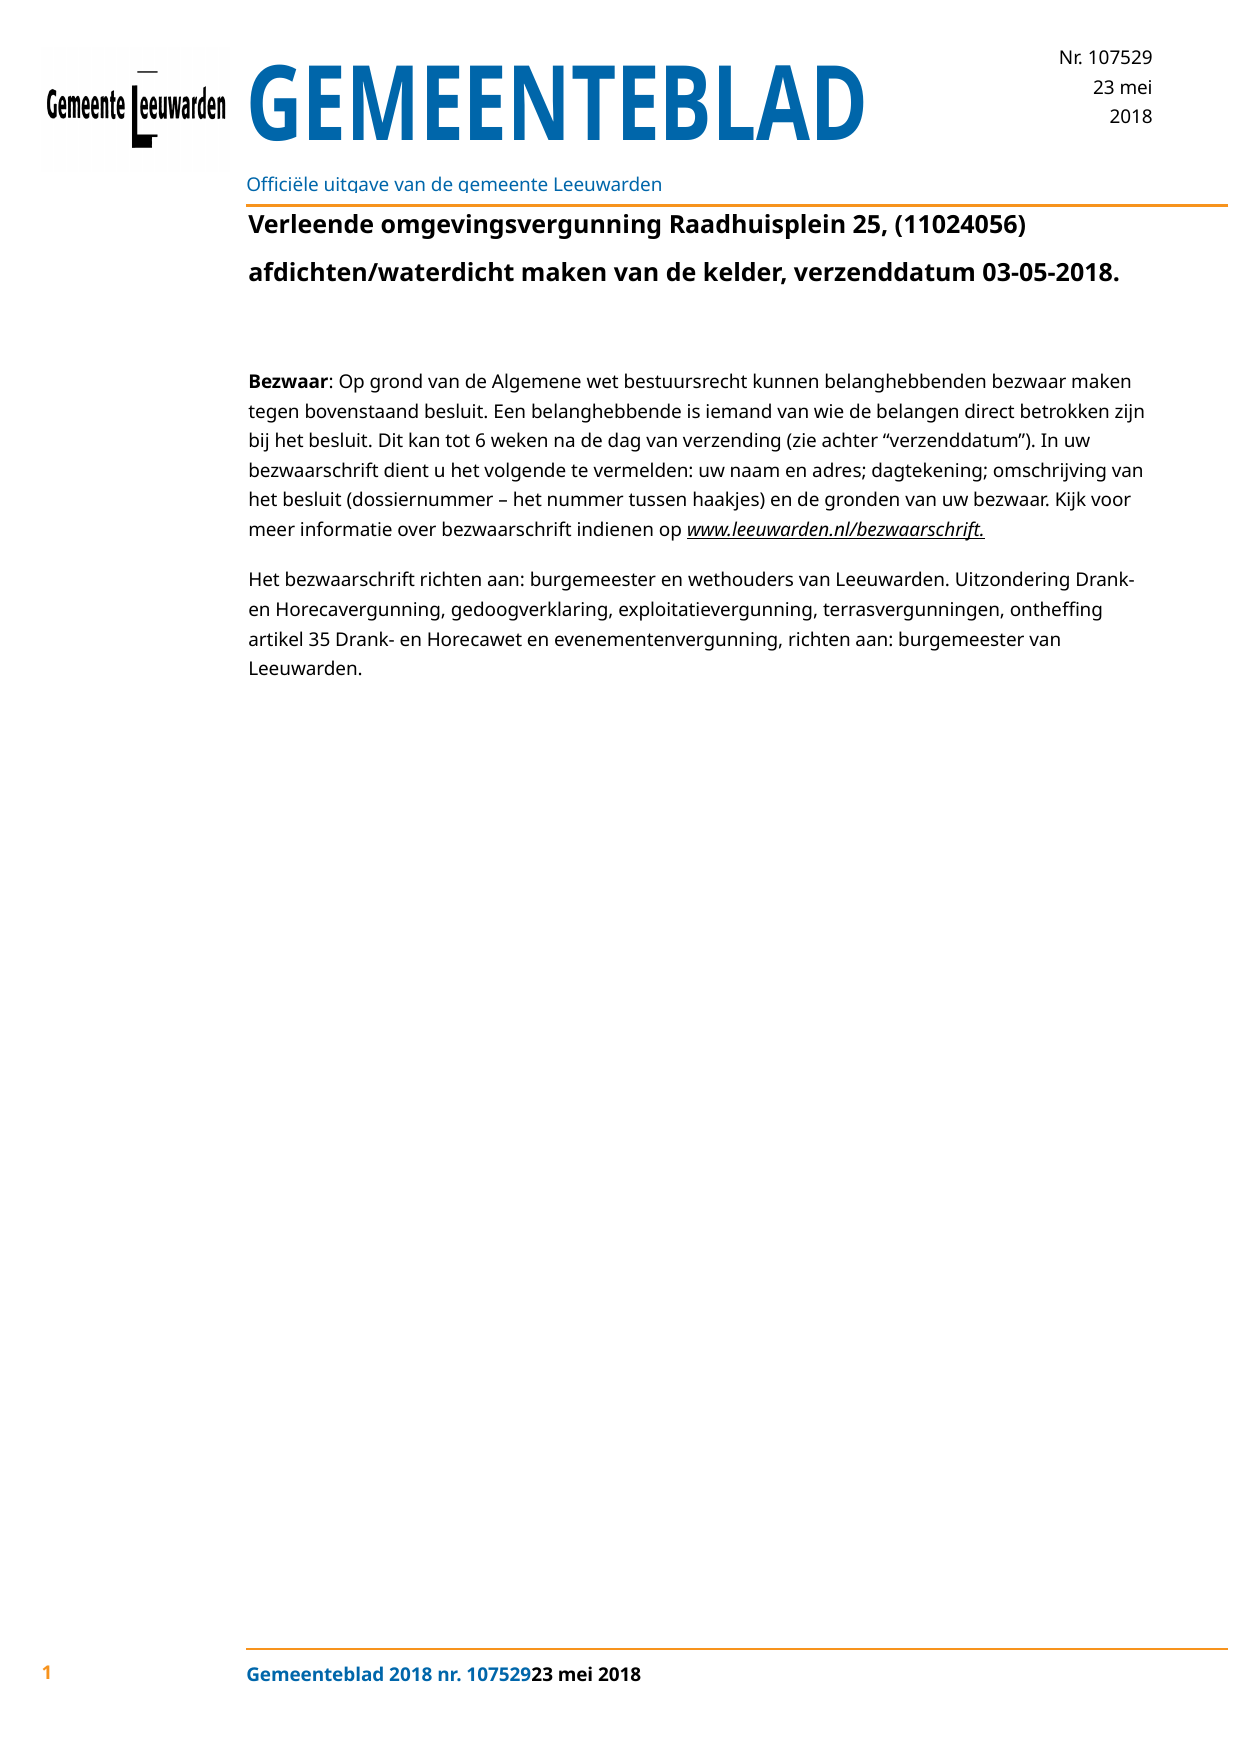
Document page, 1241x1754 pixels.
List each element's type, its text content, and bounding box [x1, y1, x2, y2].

text Bezwaar: Op grond van de Algemene wet bestuursrecht kunnen belanghebbenden bezwaar maken tegen bovenstaand besluit. Een belanghebbende is iemand van wie de belangen direct betrokken zijn bij het besluit. Dit kan tot 6 weken na de dag van verzending (zie achter “verzenddatum”). In uw bezwaarschrift dient u het volgende te vermelden: uw naam en adres; dagtekening; omschrijving van het besluit (dossiernummer – het nummer tussen haakjes) en de gronden van uw bezwaar. Kijk voor meer informatie over bezwaarschrift indienen op www.leeuwarden.nl/bezwaarschrift. [248, 368, 1152, 542]
picture [41, 47, 231, 172]
text Het bezwaarschrift richten aan: burgemeester en wethouders van Leeuwarden. Uitzondering Drank- en Horecavergunning, gedoogverklaring, exploitatievergunning, terrasvergunningen, ontheffing artikel 35 Drank- en Horecawet en evenementenvergunning, richten aan: burgemeester van Leeuwarden. [248, 567, 1152, 681]
text Verleende omgevingsvergunning Raadhuisplein 25, (11024056) afdichten/waterdicht maken van de kelder, verzenddatum 03-05-2018. [248, 207, 1152, 288]
